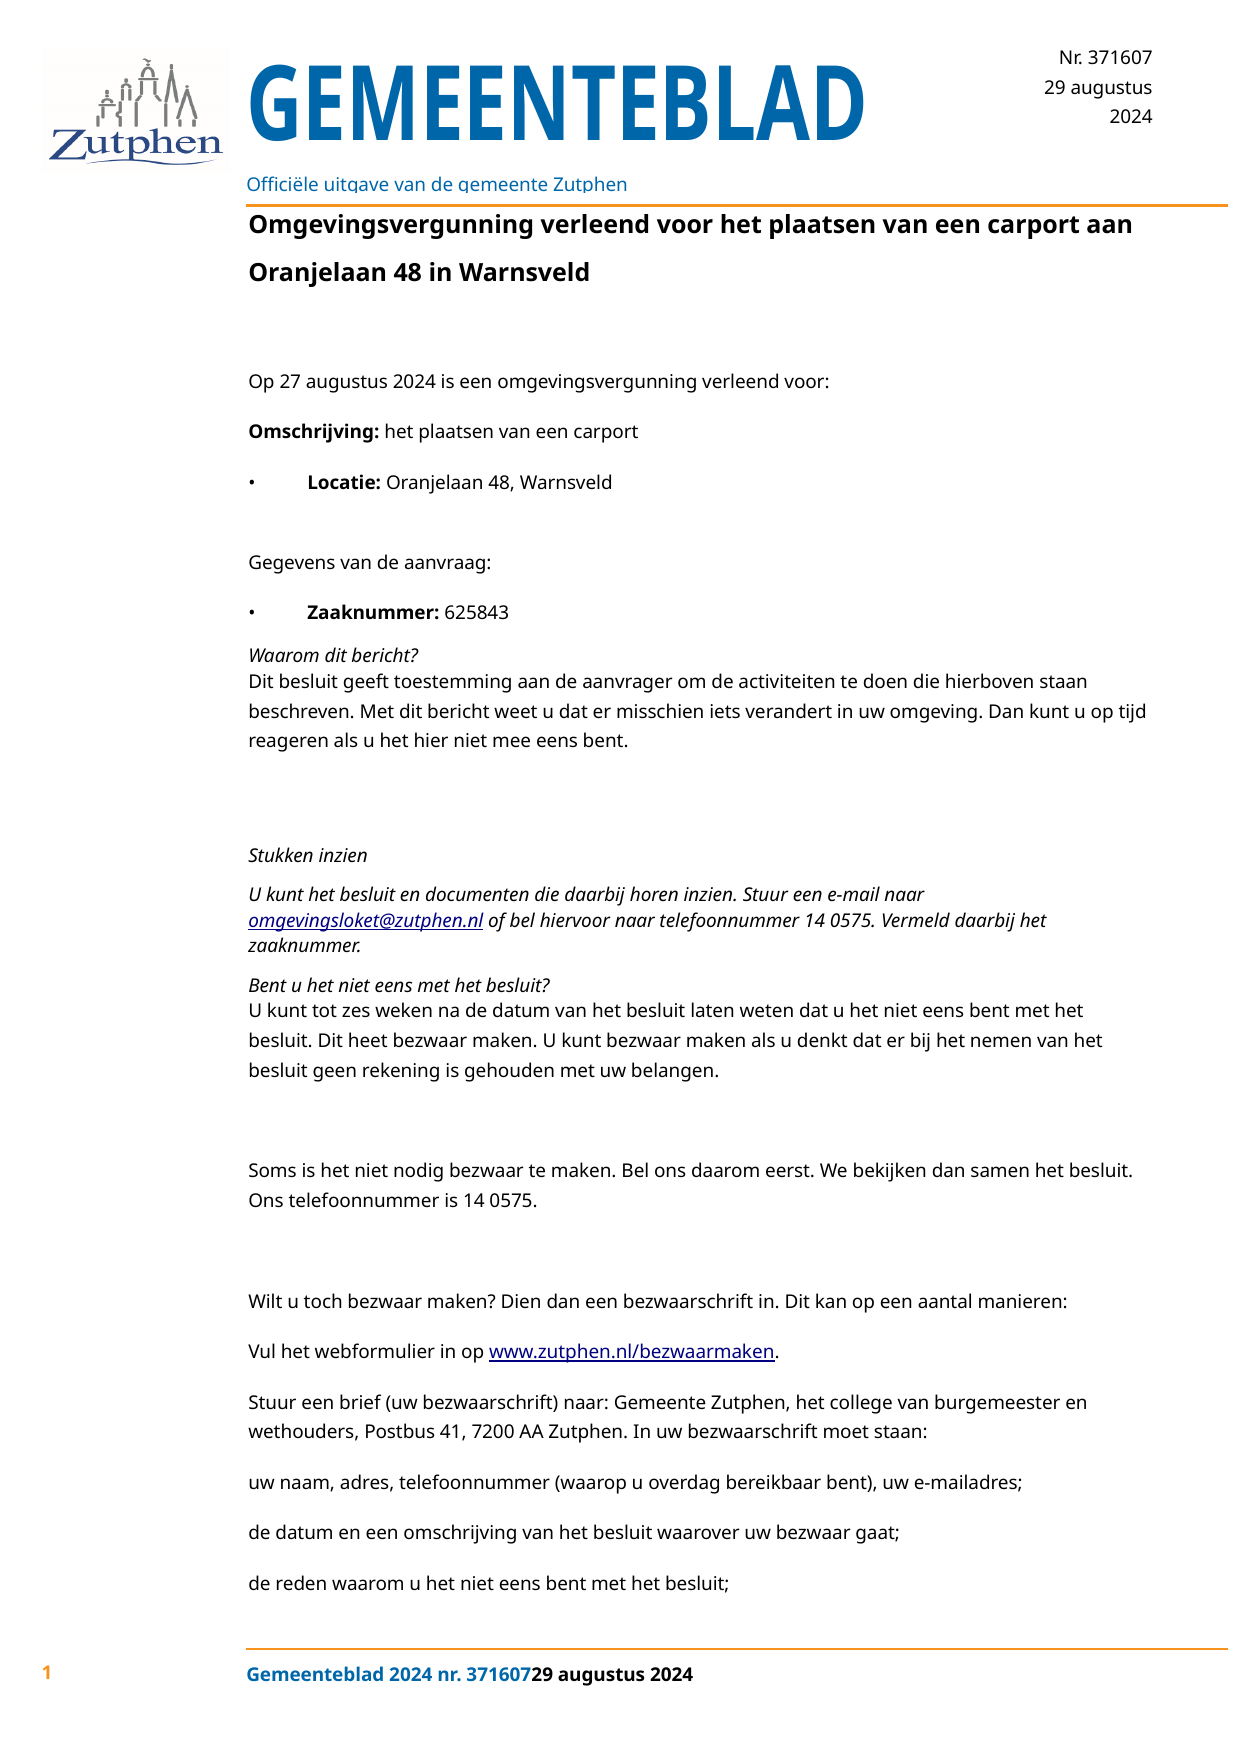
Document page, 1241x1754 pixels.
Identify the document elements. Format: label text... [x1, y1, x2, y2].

list Zaaknummer: 625843 [248, 599, 1152, 625]
text Vul het webformulier in op www.zutphen.nl/bezwaarmaken. [248, 1338, 1152, 1364]
text Waarom dit bericht? [248, 643, 1152, 668]
text Bent u het niet eens met het besluit? [248, 972, 1152, 998]
picture [41, 47, 231, 172]
text U kunt tot zes weken na de datum van het besluit laten weten dat u het niet eens bent met het besluit. Dit heet bezwaar maken. U kunt bezwaar maken als u denkt dat er bij het nemen van het besluit geen rekening is gehouden met uw belangen. [248, 998, 1152, 1083]
text Soms is het niet nodig bezwaar te maken. Bel ons daarom eerst. We bekijken dan samen het besluit. Ons telefoonnummer is 14 0575. [248, 1158, 1152, 1213]
text Omschrijving: het plaatsen van een carport [248, 419, 1152, 444]
text Wilt u toch bezwaar maken? Dien dan een bezwaarschrift in. Dit kan op een aantal manieren: [248, 1288, 1152, 1314]
text U kunt het besluit en documenten die daarbij horen inzien. Stuur een e-mail naar omgevingsloket@zutphen.nl of bel hiervoor naar telefoonnummer 14 0575. Vermeld daarbij het zaaknummer. [248, 881, 1152, 958]
text uw naam, adres, telefoonnummer (waarop u overdag bereikbaar bent), uw e-mailadres; [248, 1469, 1152, 1495]
text Op 27 augustus 2024 is een omgevingsvergunning verleend voor: [248, 368, 1152, 394]
text Gegevens van de aanvraag: [248, 549, 1152, 575]
text de reden waarom u het niet eens bent met het besluit; [248, 1570, 1152, 1596]
text de datum en een omschrijving van het besluit waarover uw bezwaar gaat; [248, 1519, 1152, 1545]
text Stuur een brief (uw bezwaarschrift) naar: Gemeente Zutphen, het college van burgemeester en wethouders, Postbus 41, 7200 AA Zutphen. In uw bezwaarschrift moet staan: [248, 1389, 1152, 1444]
text Stukken inzien [248, 842, 1152, 868]
text Omgevingsvergunning verleend voor het plaatsen van een carport aan Oranjelaan 48 in Warnsveld [248, 207, 1152, 288]
list Locatie: Oranjelaan 48, Warnsveld [248, 469, 1152, 495]
text Dit besluit geeft toestemming aan de aanvrager om de activiteiten te doen die hierboven staan beschreven. Met dit bericht weet u dat er misschien iets verandert in uw omgeving. Dan kunt u op tijd reageren als u het hier niet mee eens bent. [248, 668, 1152, 753]
